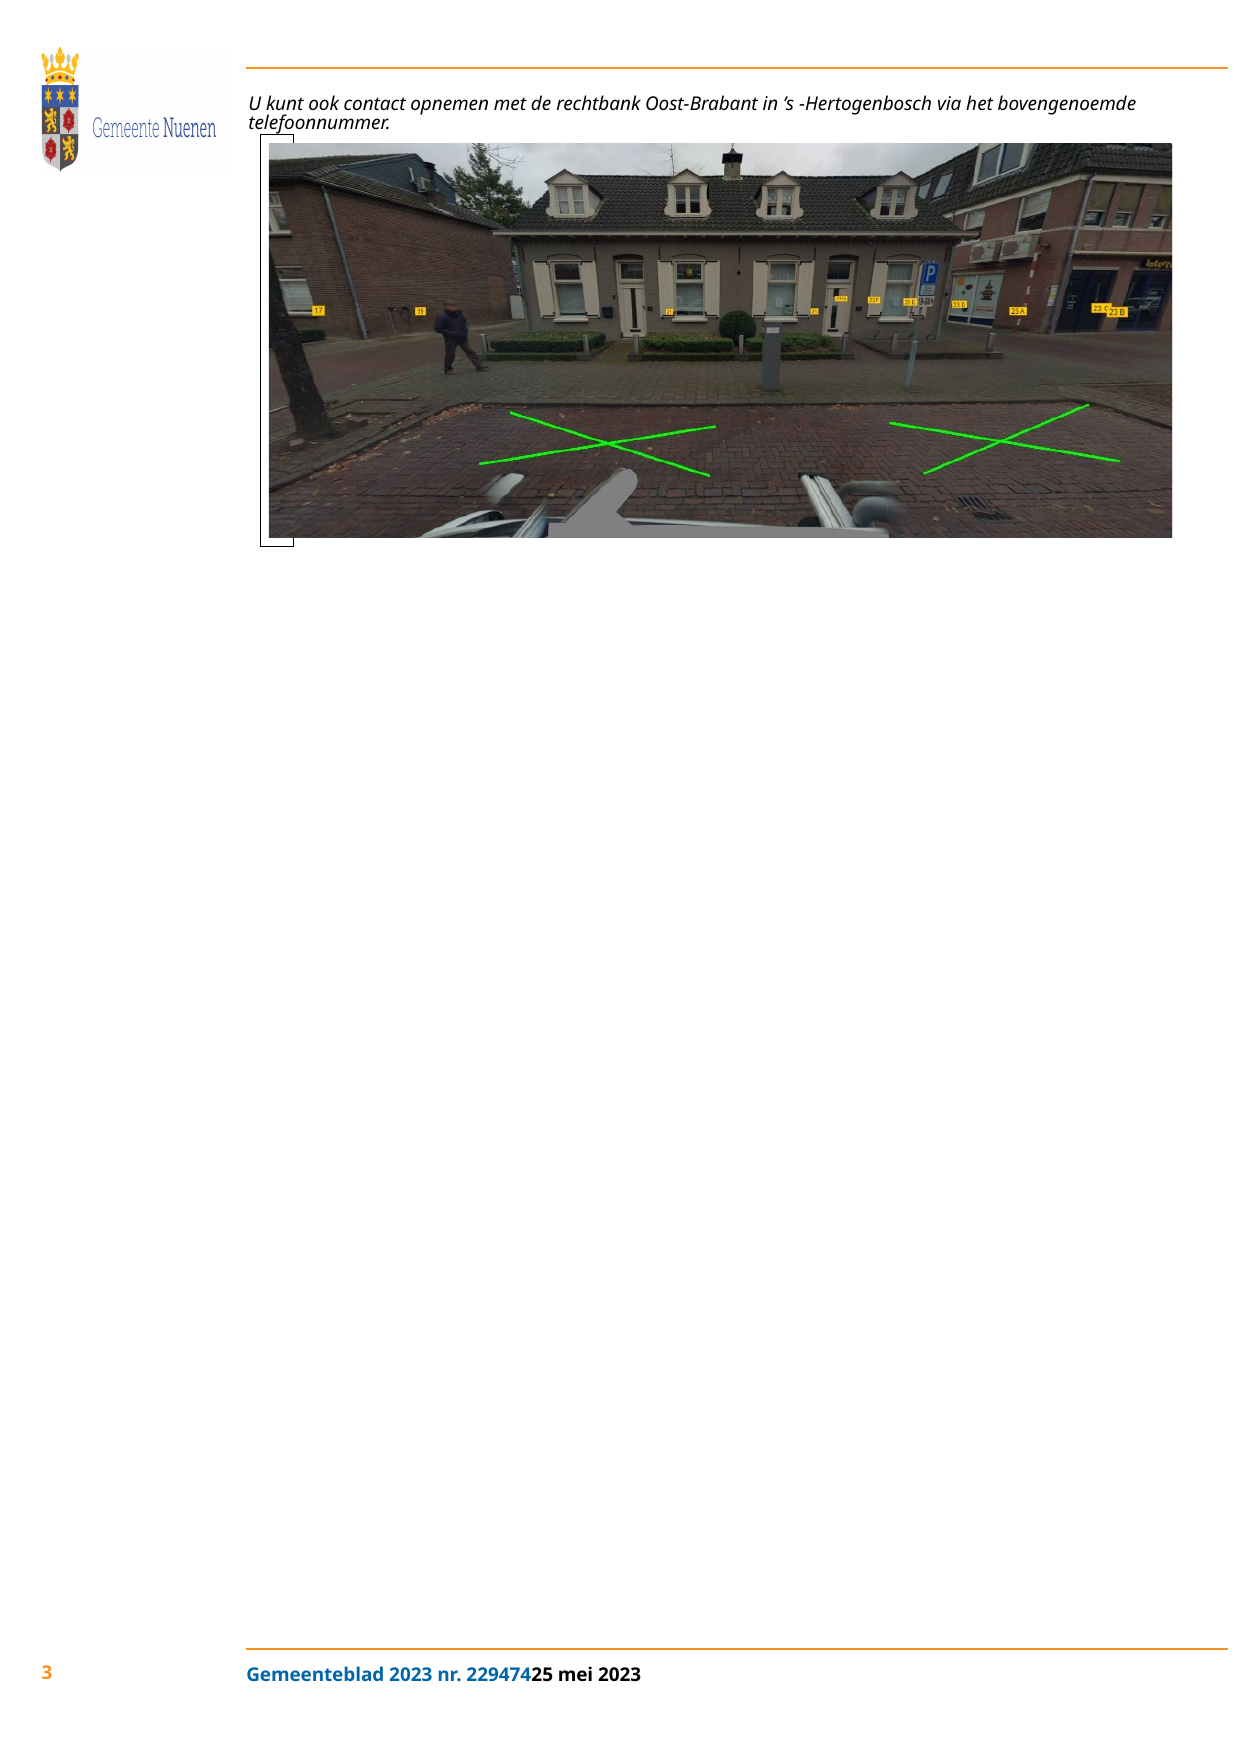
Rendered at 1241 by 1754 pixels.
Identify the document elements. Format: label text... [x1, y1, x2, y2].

text U kunt ook contact opnemen met de rechtbank Oost-Brabant in ’s -Hertogenbosch via het bovengenoemde telefoonnummer. [248, 95, 1152, 133]
picture [41, 47, 231, 172]
picture [268, 143, 1173, 538]
